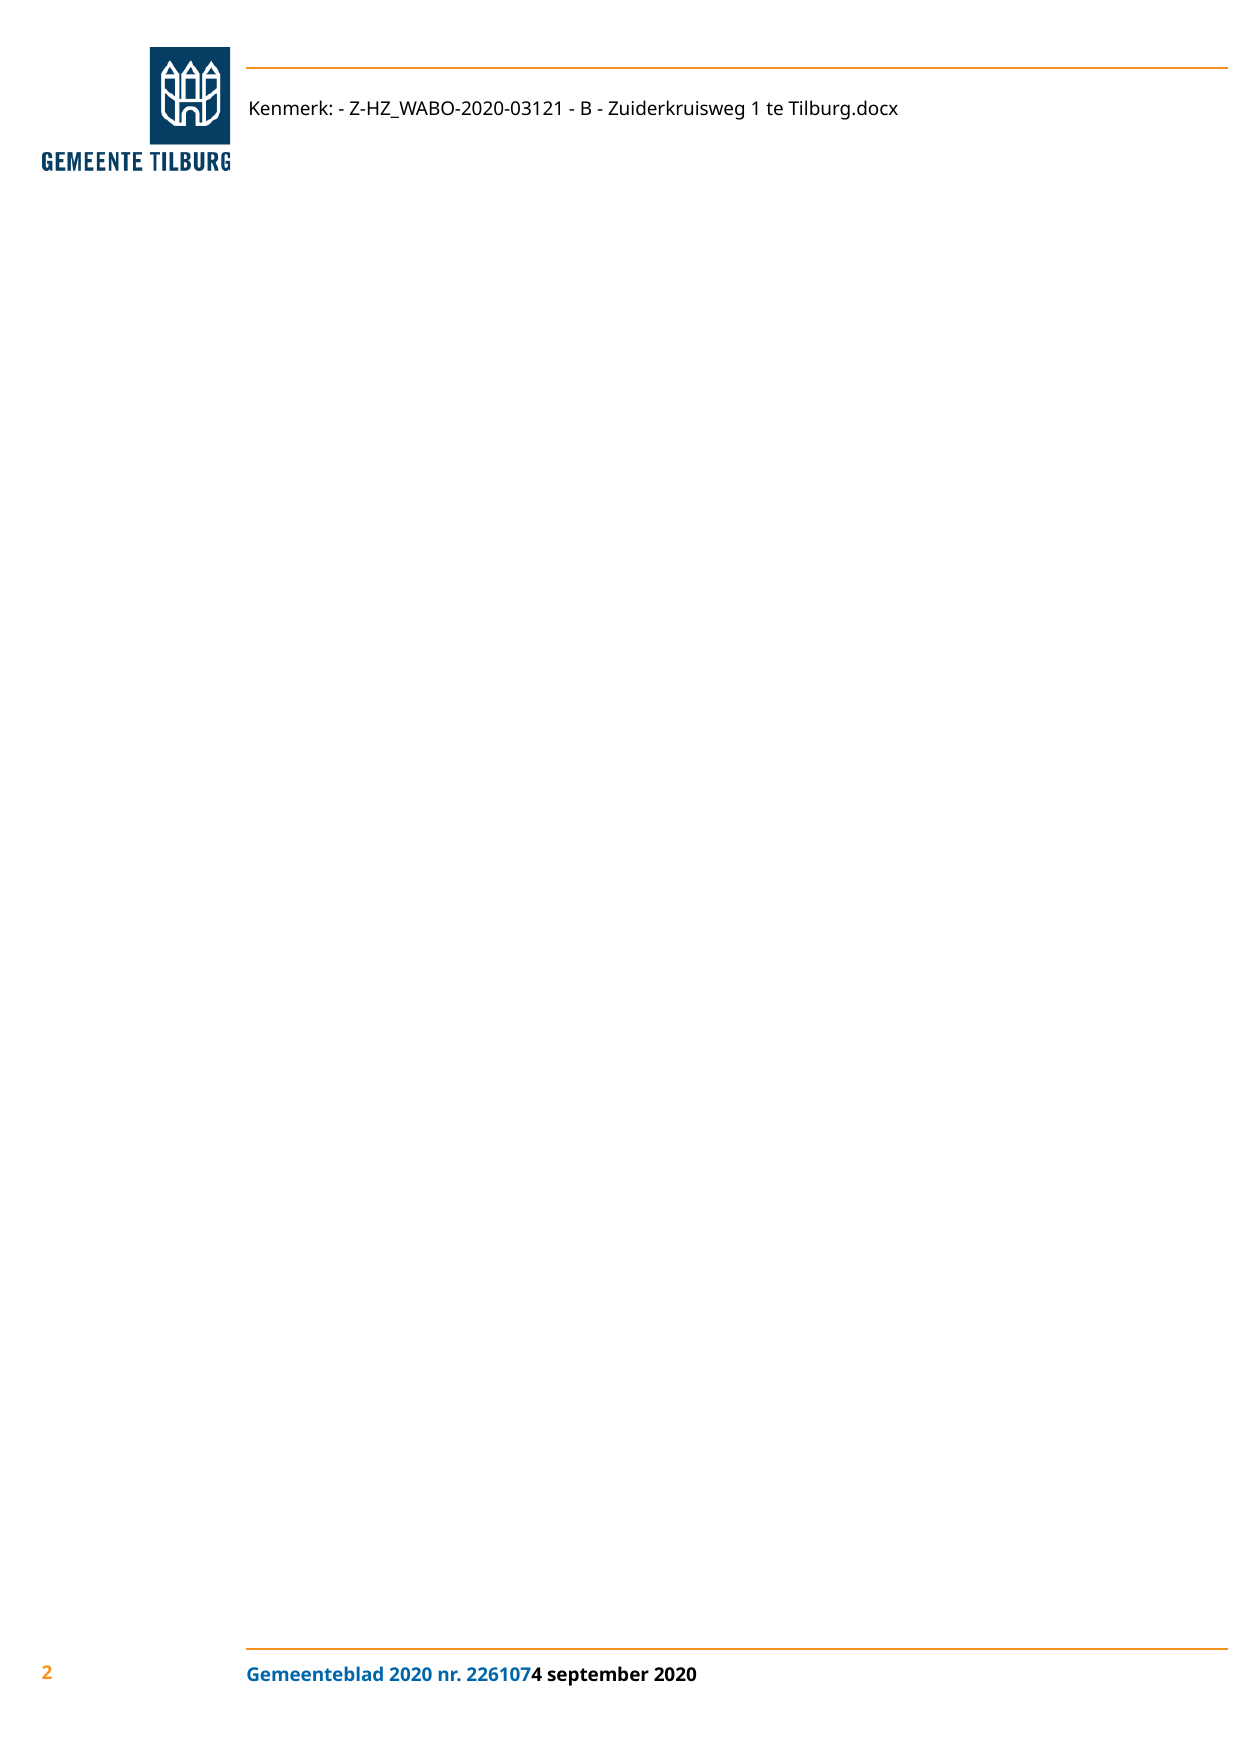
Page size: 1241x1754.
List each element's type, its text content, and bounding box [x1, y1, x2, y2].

text Kenmerk: - Z-HZ_WABO-2020-03121 - B - Zuiderkruisweg 1 te Tilburg.docx [248, 95, 1152, 121]
picture [41, 47, 231, 172]
